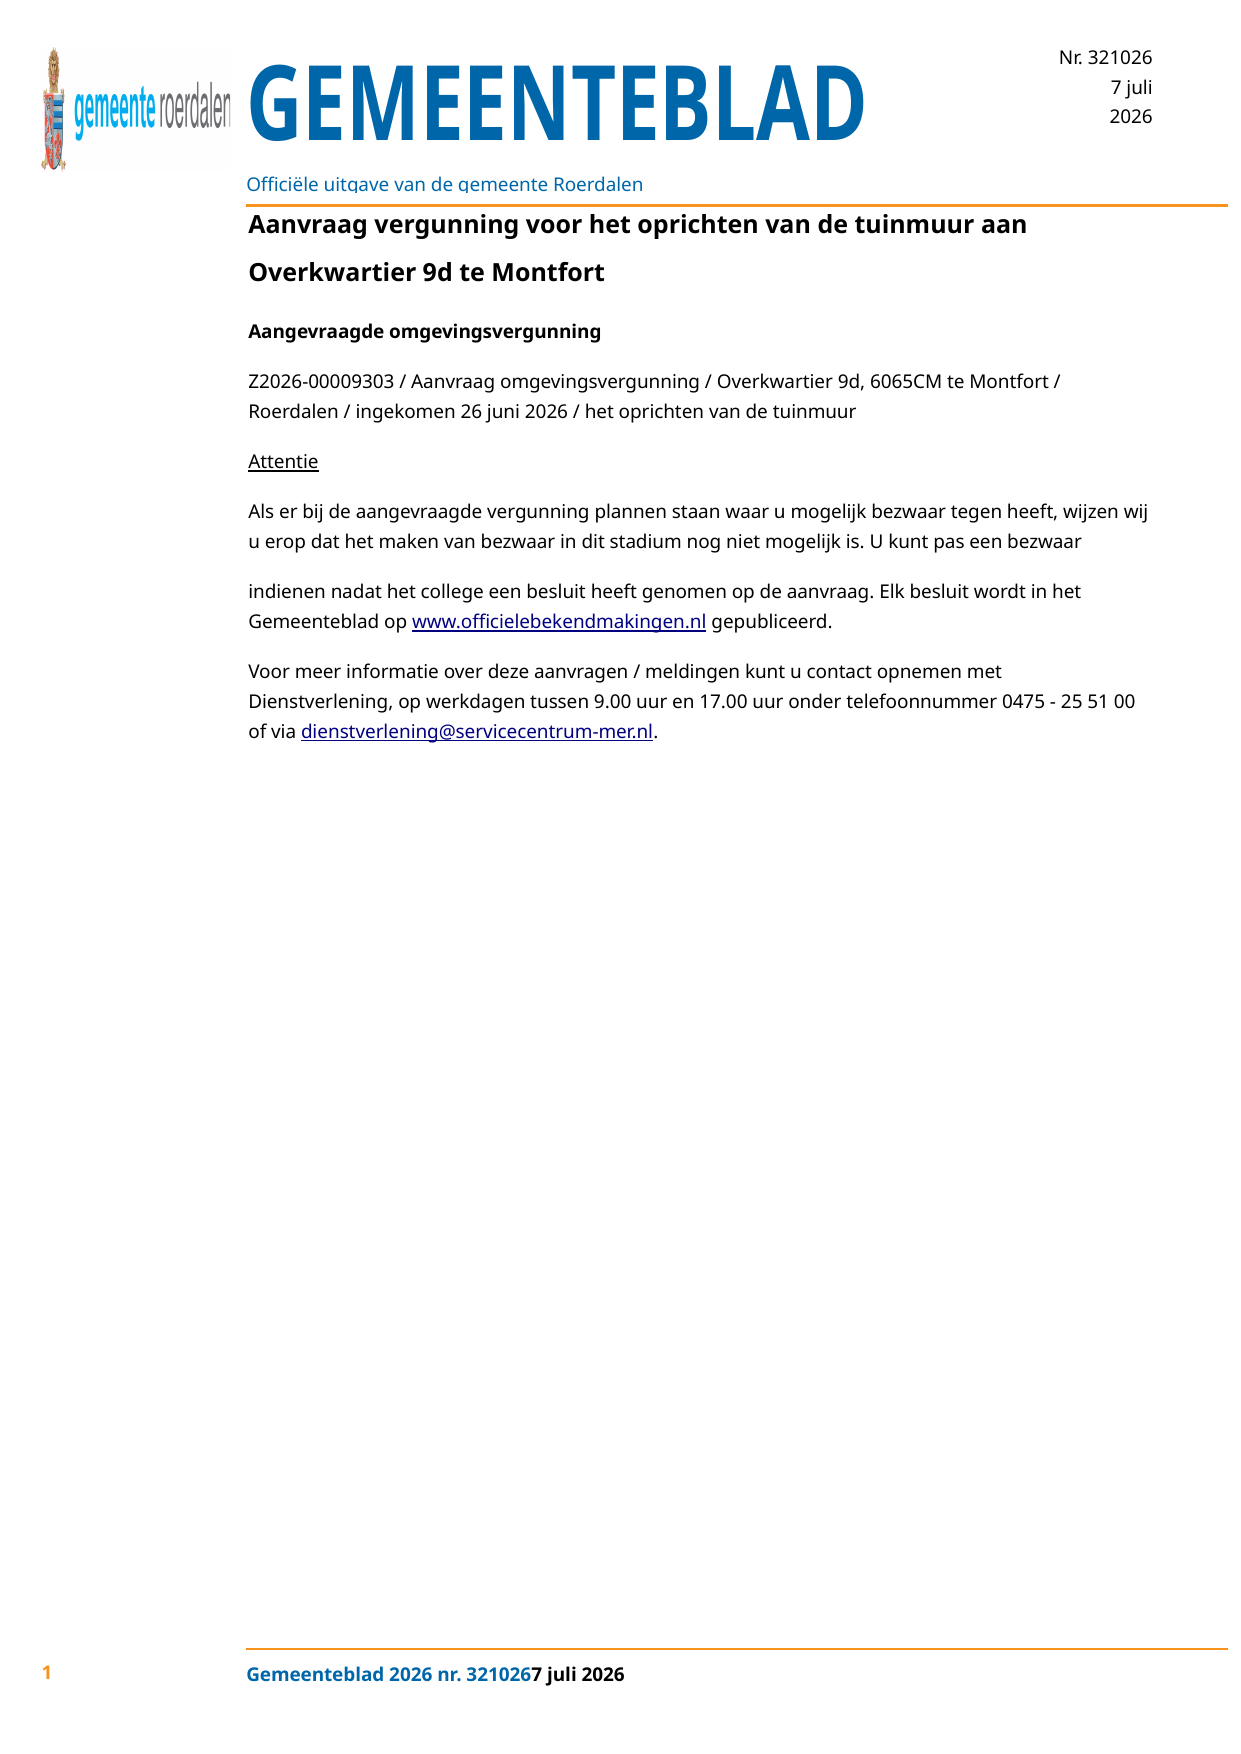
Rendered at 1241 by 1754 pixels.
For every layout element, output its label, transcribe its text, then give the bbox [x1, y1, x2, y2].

text indienen nadat het college een besluit heeft genomen op de aanvraag. Elk besluit wordt in het Gemeenteblad op www.officielebekendmakingen.nl gepubliceerd. [248, 579, 1152, 634]
text Voor meer informatie over deze aanvragen / meldingen kunt u contact opnemen met Dienstverlening, op werkdagen tussen 9.00 uur en 17.00 uur onder telefoonnummer 0475 - 25 51 00 of via dienstverlening@servicecentrum-mer.nl. [248, 659, 1152, 744]
text Attentie [248, 448, 1152, 474]
picture [41, 47, 231, 172]
text Aanvraag vergunning voor het oprichten van de tuinmuur aan Overkwartier 9d te Montfort [248, 207, 1152, 288]
text Aangevraagde omgevingsvergunning [248, 318, 1152, 344]
text Als er bij de aangevraagde vergunning plannen staan waar u mogelijk bezwaar tegen heeft, wijzen wij u erop dat het maken van bezwaar in dit stadium nog niet mogelijk is. U kunt pas een bezwaar [248, 499, 1152, 554]
text Z2026-00009303 / Aanvraag omgevingsvergunning / Overkwartier 9d, 6065CM te Montfort / Roerdalen / ingekomen 26 juni 2026 / het oprichten van de tuinmuur [248, 368, 1152, 424]
